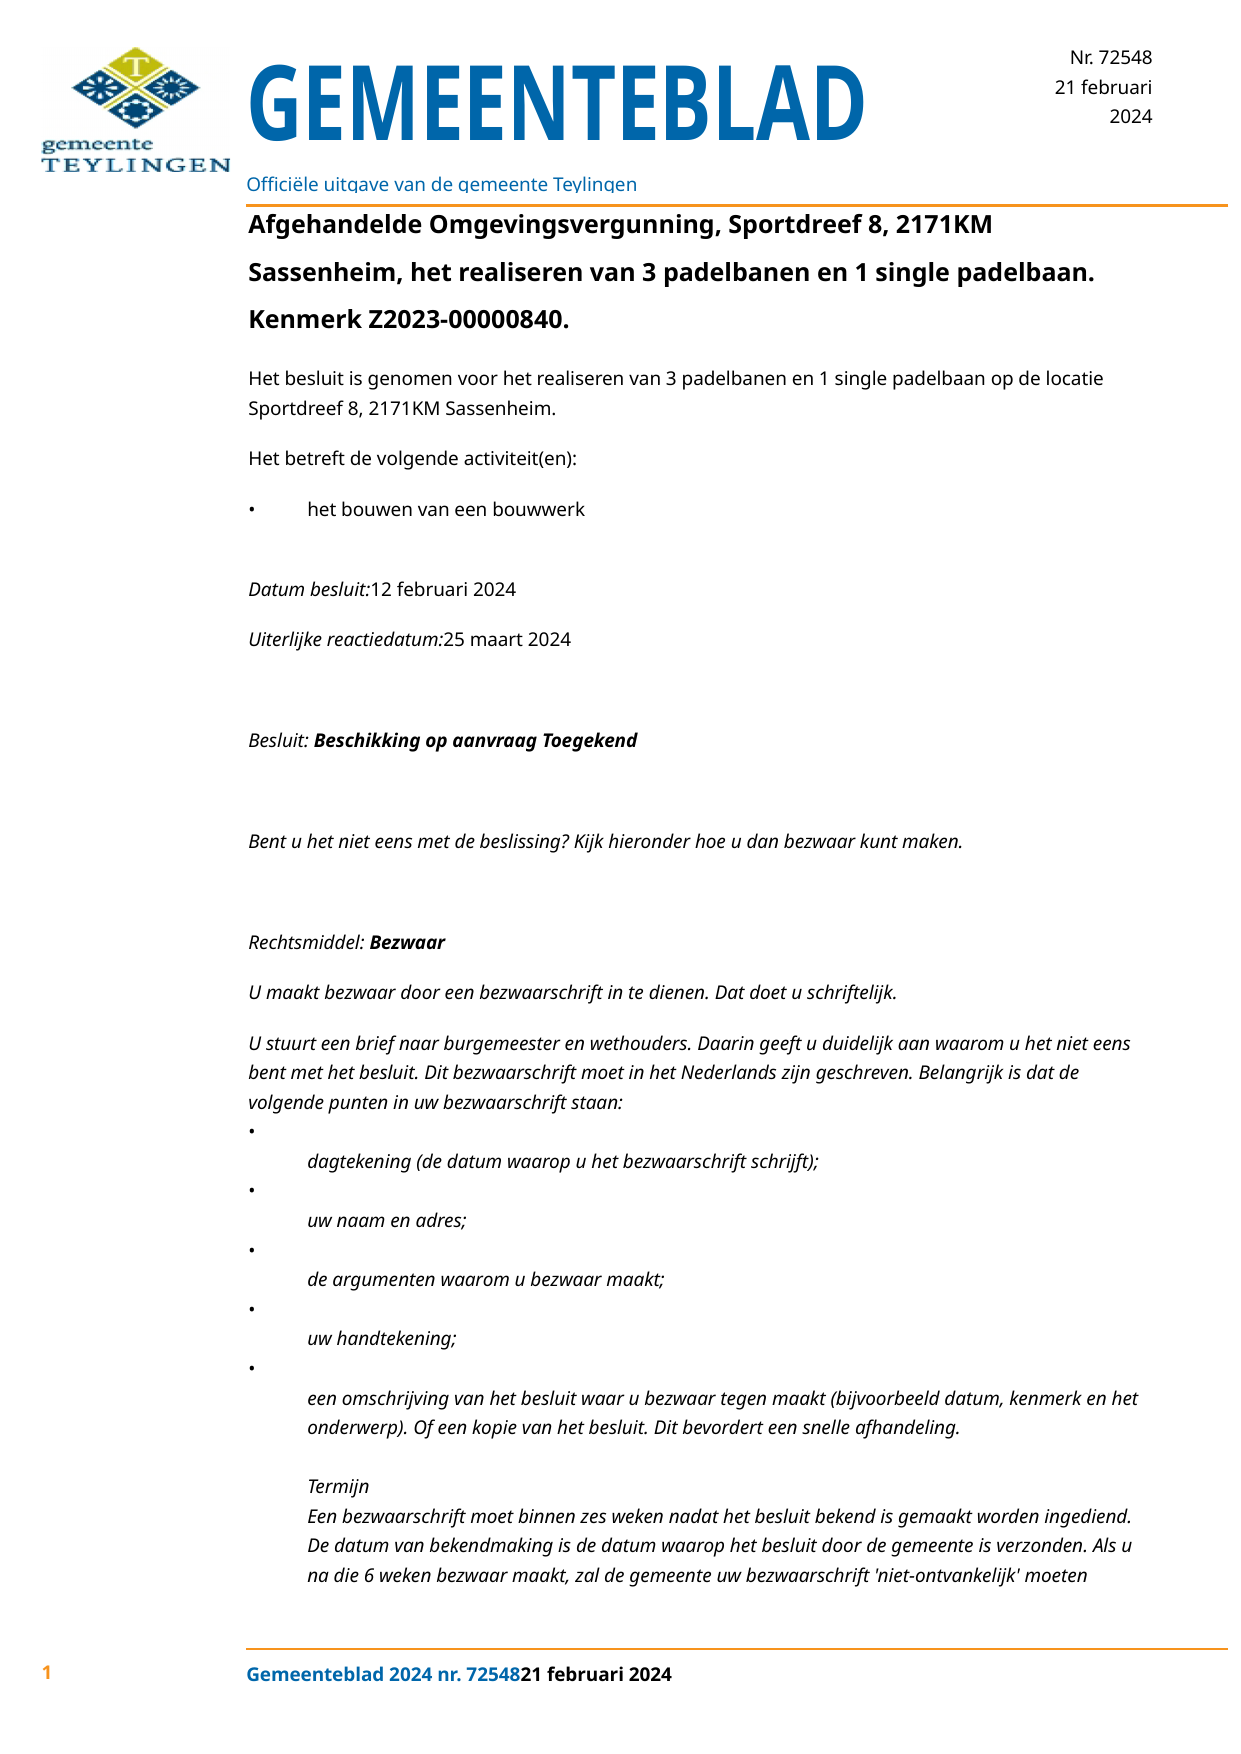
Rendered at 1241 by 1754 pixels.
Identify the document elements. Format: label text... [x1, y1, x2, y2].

list uw handtekening; [248, 1326, 1152, 1351]
text Uiterlijke reactiedatum:25 maart 2024 [248, 626, 1152, 652]
text Bent u het niet eens met de beslissing? Kijk hieronder hoe u dan bezwaar kunt maken. [248, 828, 1152, 854]
picture [41, 47, 231, 172]
list Een bezwaarschrift moet binnen zes weken nadat het besluit bekend is gemaakt worden ingediend. De datum van bekendmaking is de datum waarop het besluit door de gemeente is verzonden. Als u na die 6 weken bezwaar maakt, zal de gemeente uw bezwaarschrift 'niet-ontvankelijk' moeten [248, 1503, 1152, 1588]
text Besluit: Beschikking op aanvraag Toegekend [248, 727, 1152, 753]
list uw naam en adres; [248, 1207, 1152, 1233]
text Datum besluit:12 februari 2024 [248, 576, 1152, 602]
text U maakt bezwaar door een bezwaarschrift in te dienen. Dat doet u schriftelijk. [248, 979, 1152, 1005]
text Het betreft de volgende activiteit(en): [248, 446, 1152, 471]
list dagtekening (de datum waarop u het bezwaarschrift schrijft); [248, 1148, 1152, 1174]
list Termijn [248, 1473, 1152, 1499]
list het bouwen van een bouwwerk [248, 496, 1152, 522]
list de argumenten waarom u bezwaar maakt; [248, 1266, 1152, 1292]
list een omschrijving van het besluit waar u bezwaar tegen maakt (bijvoorbeeld datum, kenmerk en het onderwerp). Of een kopie van het besluit. Dit bevordert een snelle afhandeling. [248, 1385, 1152, 1440]
text Rechtsmiddel: Bezwaar [248, 929, 1152, 954]
text Afgehandelde Omgevingsvergunning, Sportdreef 8, 2171KM Sassenheim, het realiseren van 3 padelbanen en 1 single padelbaan. Kenmerk Z2023-00000840. [248, 207, 1152, 336]
text U stuurt een brief naar burgemeester en wethouders. Daarin geeft u duidelijk aan waarom u het niet eens bent met het besluit. Dit bezwaarschrift moet in het Nederlands zijn geschreven. Belangrijk is dat de volgende punten in uw bezwaarschrift staan: [248, 1030, 1152, 1114]
text Het besluit is genomen voor het realiseren van 3 padelbanen en 1 single padelbaan op de locatie Sportdreef 8, 2171KM Sassenheim. [248, 366, 1152, 421]
